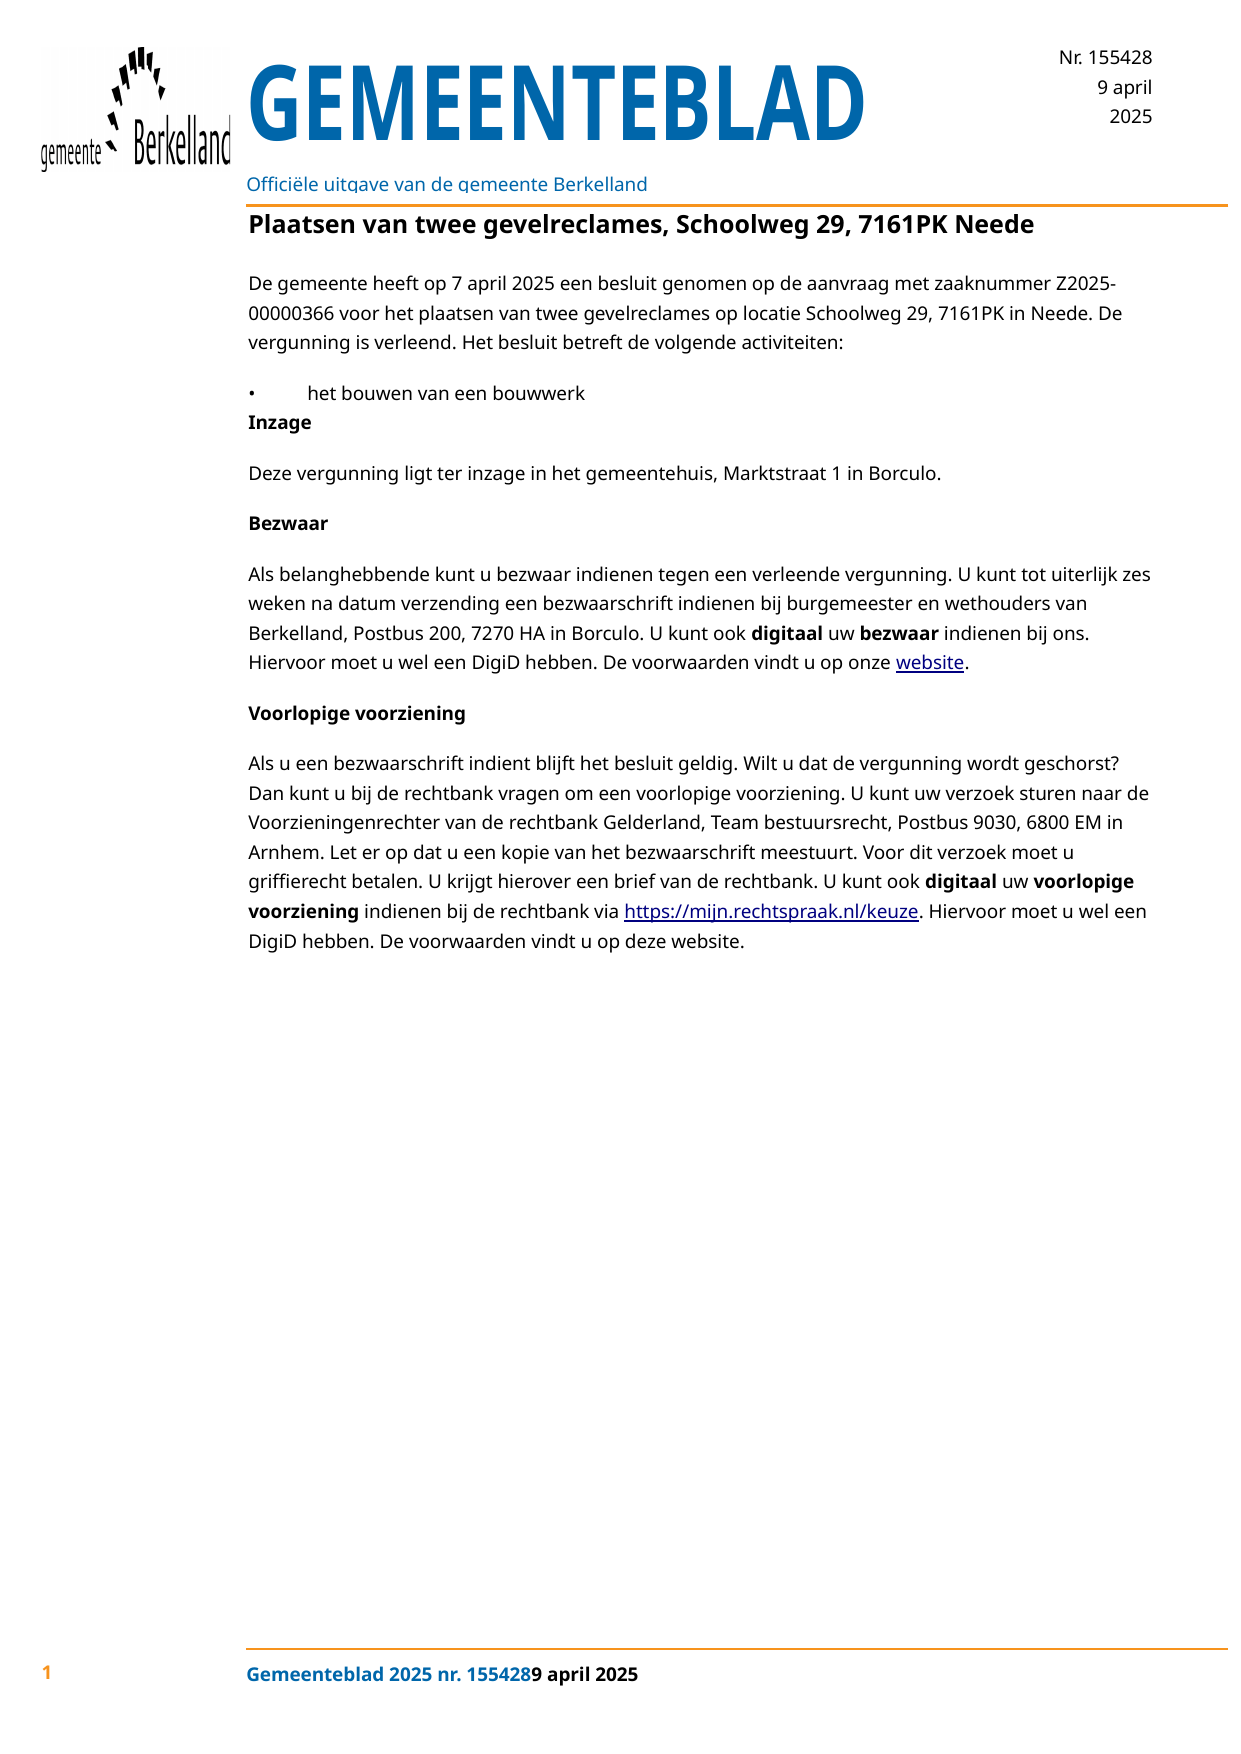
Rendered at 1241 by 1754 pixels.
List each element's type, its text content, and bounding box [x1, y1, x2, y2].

text Inzage [248, 409, 1152, 435]
text De gemeente heeft op 7 april 2025 een besluit genomen op de aanvraag met zaaknummer Z2025-00000366 voor het plaatsen van twee gevelreclames op locatie Schoolweg 29, 7161PK in Neede. De vergunning is verleend. Het besluit betreft de volgende activiteiten: [248, 270, 1152, 355]
text Als u een bezwaarschrift indient blijft het besluit geldig. Wilt u dat de vergunning wordt geschorst? Dan kunt u bij de rechtbank vragen om een voorlopige voorziening. U kunt uw verzoek sturen naar de Voorzieningenrechter van de rechtbank Gelderland, Team bestuursrecht, Postbus 9030, 6800 EM in Arnhem. Let er op dat u een kopie van het bezwaarschrift meestuurt. Voor dit verzoek moet u griffierecht betalen. U krijgt hierover een brief van de rechtbank. U kunt ook digitaal uw voorlopige voorziening indienen bij de rechtbank via https://mijn.rechtspraak.nl/keuze. Hiervoor moet u wel een DigiD hebben. De voorwaarden vindt u op deze website. [248, 750, 1152, 953]
text Bezwaar [248, 510, 1152, 536]
list het bouwen van een bouwwerk [248, 380, 1152, 406]
text Als belanghebbende kunt u bezwaar indienen tegen een verleende vergunning. U kunt tot uiterlijk zes weken na datum verzending een bezwaarschrift indienen bij burgemeester en wethouders van Berkelland, Postbus 200, 7270 HA in Borculo. U kunt ook digitaal uw bezwaar indienen bij ons. Hiervoor moet u wel een DigiD hebben. De voorwaarden vindt u op onze website. [248, 561, 1152, 675]
text Deze vergunning ligt ter inzage in het gemeentehuis, Marktstraat 1 in Borculo. [248, 460, 1152, 486]
text Plaatsen van twee gevelreclames, Schoolweg 29, 7161PK Neede [248, 207, 1152, 241]
picture [41, 47, 231, 172]
text Voorlopige voorziening [248, 700, 1152, 726]
